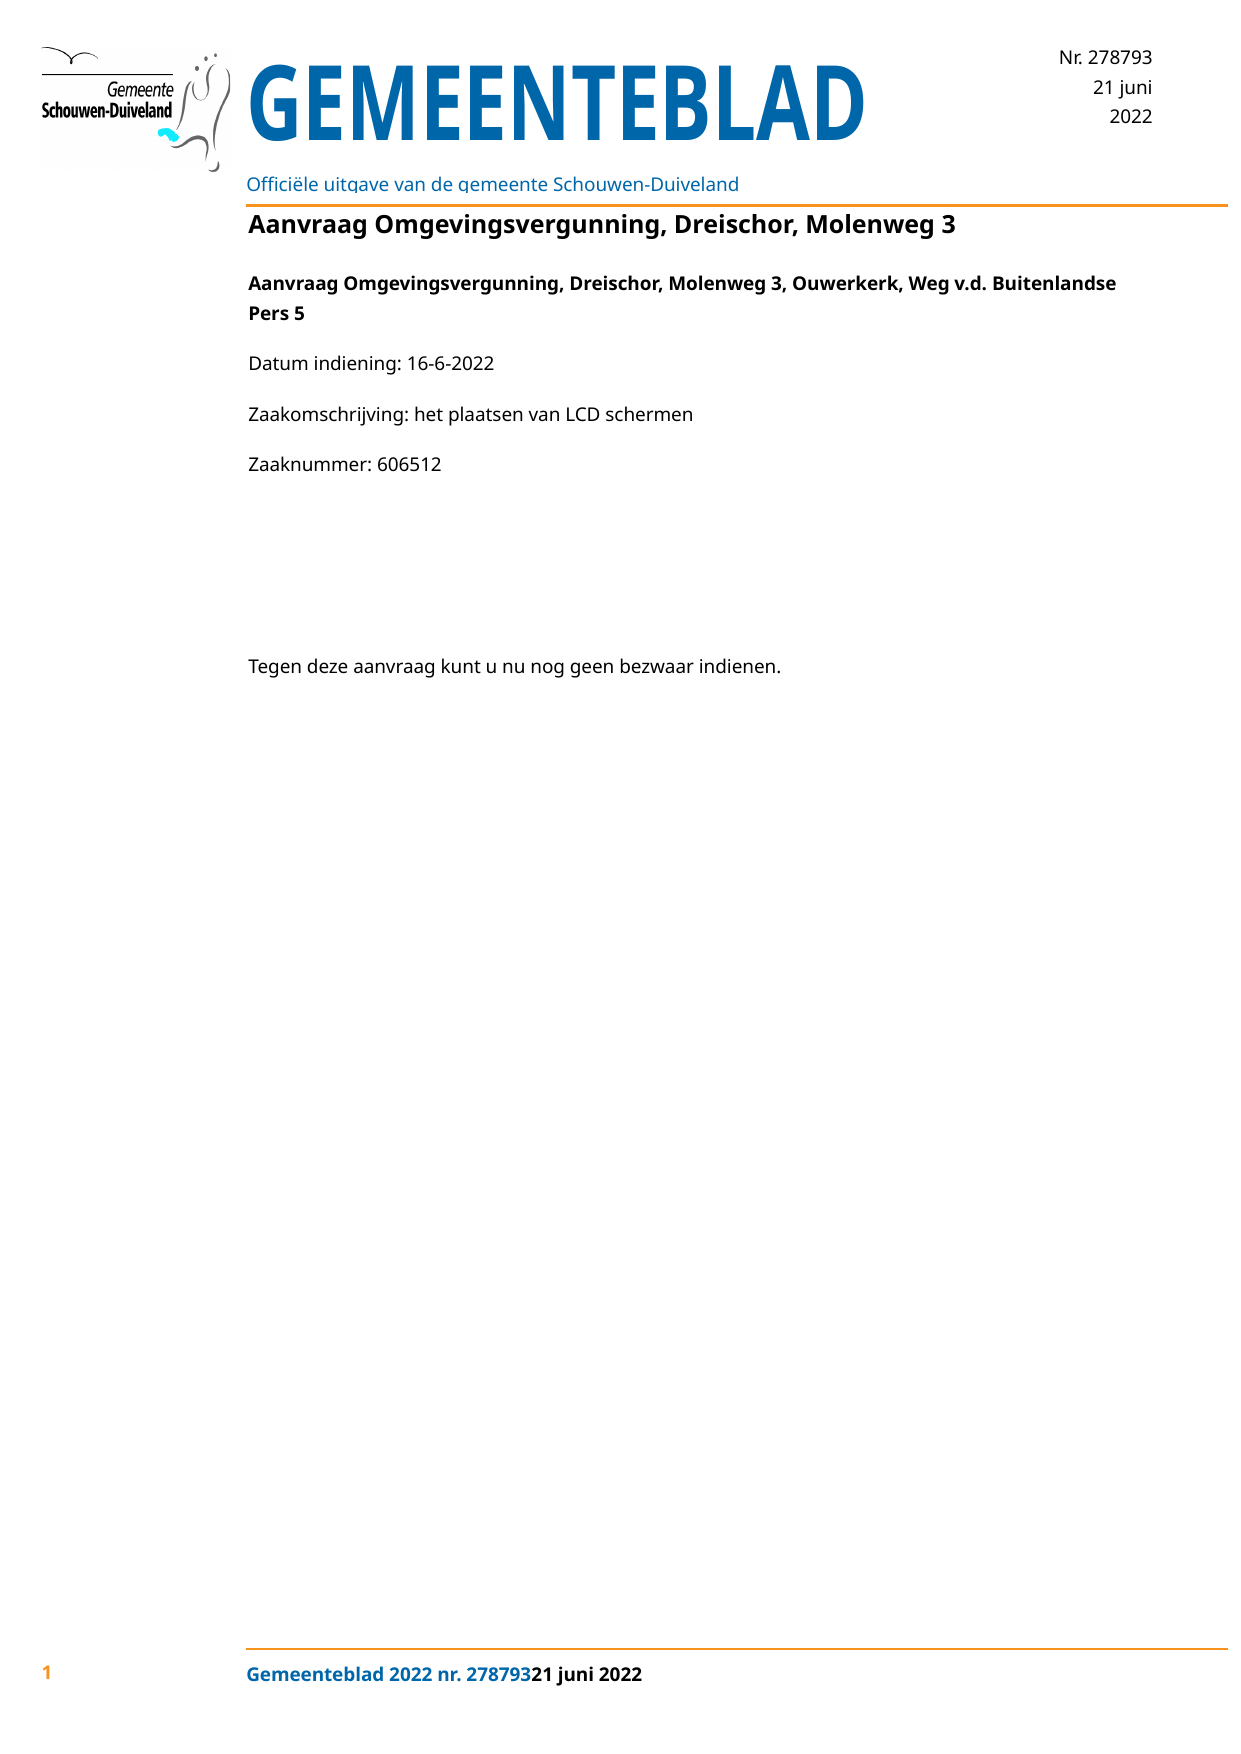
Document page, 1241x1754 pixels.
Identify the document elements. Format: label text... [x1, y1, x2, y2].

text Datum indiening: 16-6-2022 [248, 350, 1152, 376]
picture [41, 47, 231, 172]
text Zaakomschrijving: het plaatsen van LCD schermen [248, 401, 1152, 426]
text Tegen deze aanvraag kunt u nu nog geen bezwaar indienen. [248, 653, 1152, 678]
text Aanvraag Omgevingsvergunning, Dreischor, Molenweg 3 [248, 207, 1152, 241]
text Aanvraag Omgevingsvergunning, Dreischor, Molenweg 3, Ouwerkerk, Weg v.d. Buitenlandse Pers 5 [248, 270, 1152, 326]
text Zaaknummer: 606512 [248, 451, 1152, 477]
